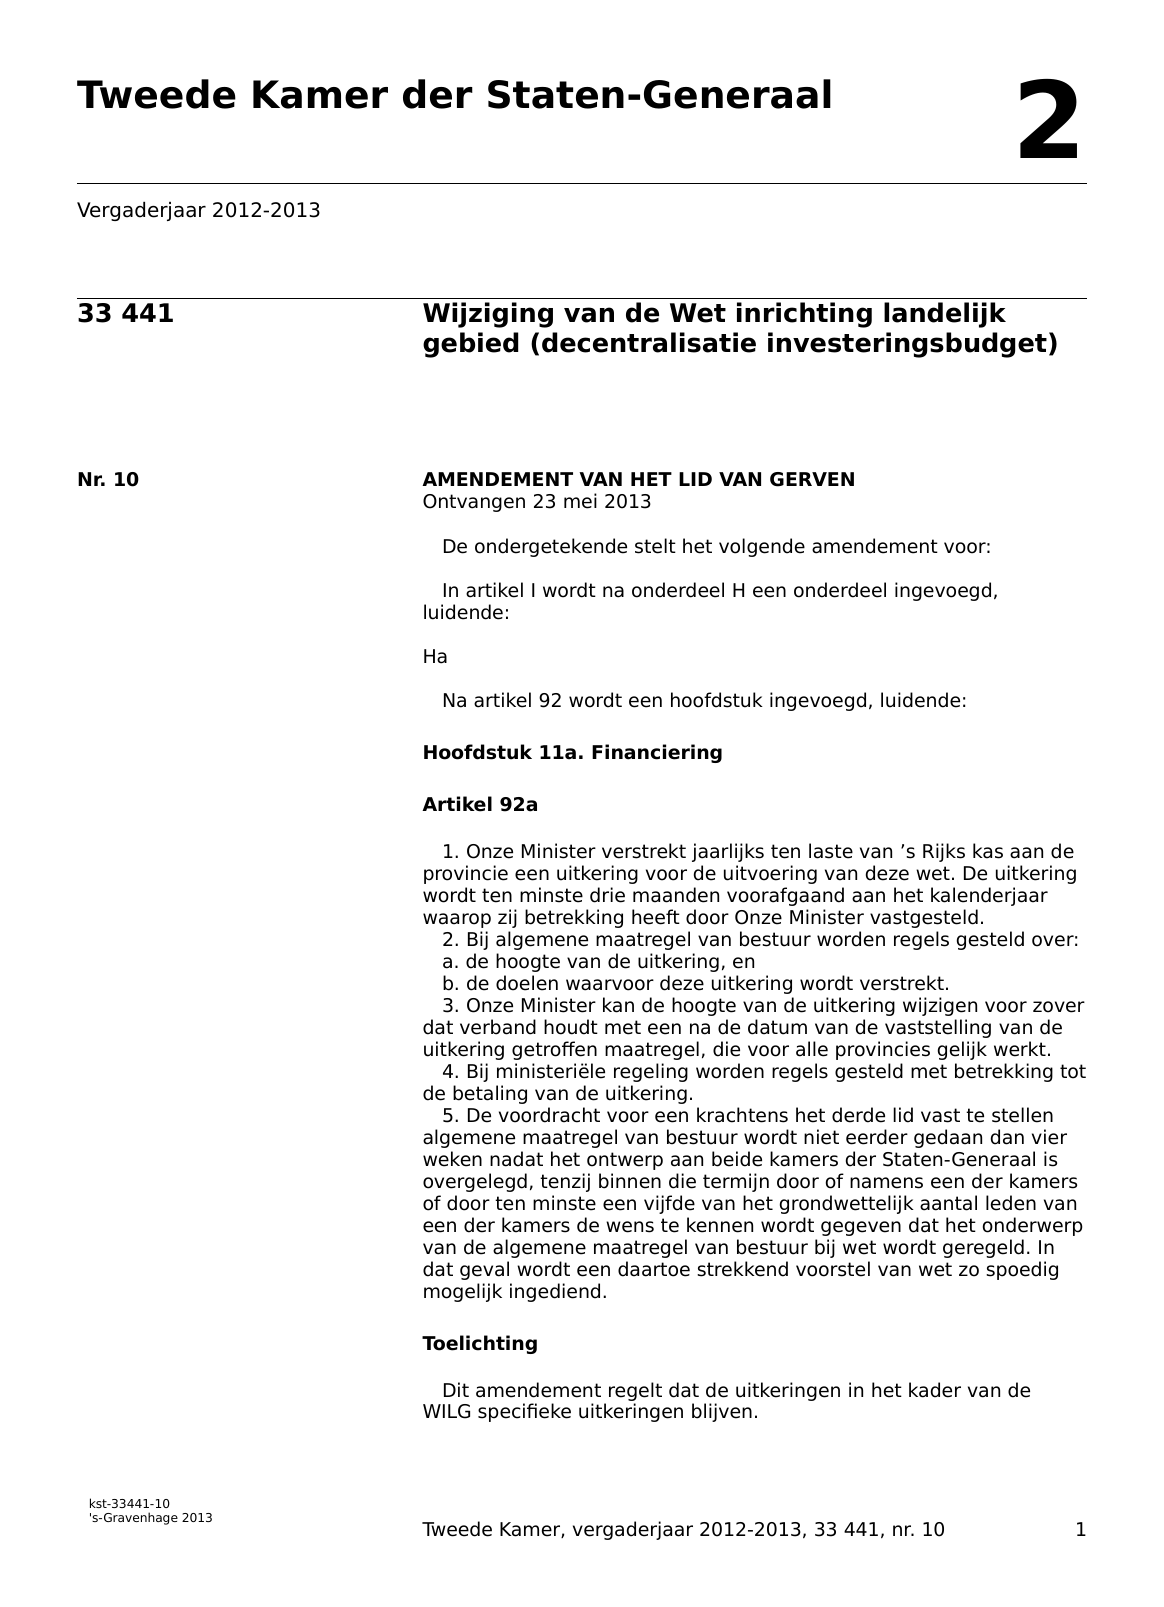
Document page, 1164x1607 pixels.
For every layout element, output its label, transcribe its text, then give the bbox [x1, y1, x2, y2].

subtitle Artikel 92a [422, 794, 1087, 816]
text 's-Gravenhage 2013 [88, 1511, 323, 1525]
text 3. Onze Minister kan de hoogte van de uitkering wijzigen voor zover dat verband houdt met een na de datum van de vaststelling van de uitkering getroffen maatregel, die voor alle provincies gelijk werkt. [422, 995, 1087, 1061]
text In artikel I wordt na onderdeel H een onderdeel ingevoegd, luidende: [422, 580, 1087, 624]
text 2. Bij algemene maatregel van bestuur worden regels gesteld over: [422, 929, 1087, 951]
text Dit amendement regelt dat de uitkeringen in het kader van de WILG specifieke uitkeringen blijven. [422, 1379, 1087, 1423]
text a. de hoogte van de uitkering, en [422, 951, 1087, 973]
table_cell Vergaderjaar 2012-2013 [77, 184, 1087, 298]
text Ha [422, 646, 1087, 668]
table_header 2 [886, 59, 1087, 183]
text 5. De voordracht voor een krachtens het derde lid vast te stellen algemene maatregel van bestuur wordt niet eerder gedaan dan vier weken nadat het ontwerp aan beide kamers der Staten-Generaal is overgelegd, tenzij binnen die termijn door of namens een der kamers of door ten minste een vijfde van het grondwettelijk aantal leden van een der kamers de wens te kennen wordt gegeven dat het onderwerp van de algemene maatregel van bestuur bij wet wordt geregeld. In dat geval wordt een daartoe strekkend voorstel van wet zo spoedig mogelijk ingediend. [422, 1105, 1087, 1302]
table_header Tweede Kamer der Staten-Generaal [77, 59, 886, 183]
text De ondergetekende stelt het volgende amendement voor: [422, 536, 1087, 557]
subtitle 33 441 Wijziging van de Wet inrichting landelijk gebied (decentralisatie investeringsbudget) [77, 299, 1087, 358]
text Ontvangen 23 mei 2013 [422, 491, 1087, 513]
subtitle Hoofdstuk 11a. Financiering [422, 742, 1087, 764]
subtitle Nr. 10 AMENDEMENT VAN HET LID VAN GERVEN [77, 469, 1087, 491]
text kst-33441-10 [88, 1497, 323, 1511]
text 1. Onze Minister verstrekt jaarlijks ten laste van ’s Rijks kas aan de provincie een uitkering voor de uitvoering van deze wet. De uitkering wordt ten minste drie maanden voorafgaand aan het kalenderjaar waarop zij betrekking heeft door Onze Minister vastgesteld. [422, 841, 1087, 929]
text 4. Bij ministeriële regeling worden regels gesteld met betrekking tot de betaling van de uitkering. [422, 1061, 1087, 1105]
text b. de doelen waarvoor deze uitkering wordt verstrekt. [422, 973, 1087, 995]
text Na artikel 92 wordt een hoofdstuk ingevoegd, luidende: [422, 690, 1087, 712]
subtitle Toelichting [422, 1332, 1087, 1354]
